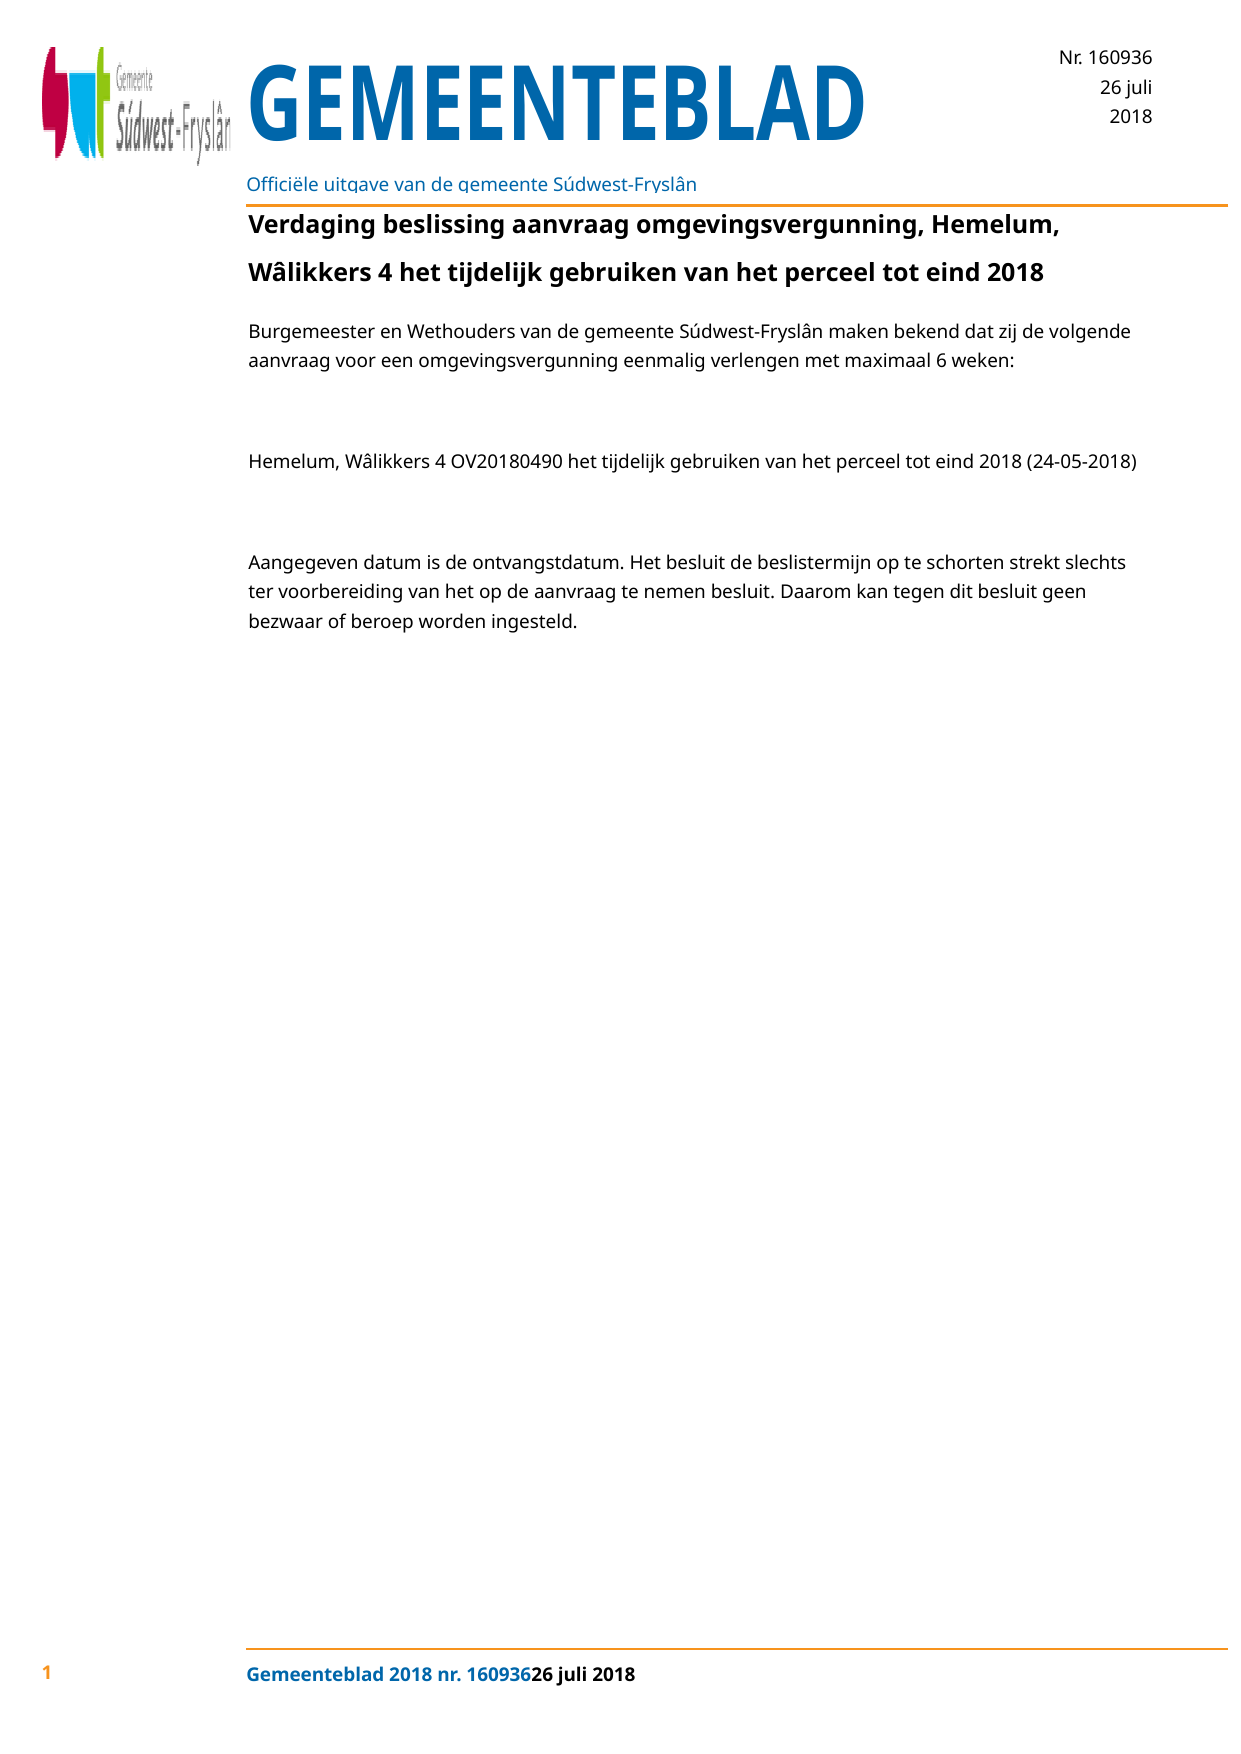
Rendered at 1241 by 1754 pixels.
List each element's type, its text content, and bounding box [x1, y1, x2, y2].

text Verdaging beslissing aanvraag omgevingsvergunning, Hemelum, Wâlikkers 4 het tijdelijk gebruiken van het perceel tot eind 2018 [248, 207, 1152, 288]
text Hemelum, Wâlikkers 4 OV20180490 het tijdelijk gebruiken van het perceel tot eind 2018 (24-05-2018) [248, 448, 1152, 474]
text Burgemeester en Wethouders van de gemeente Súdwest-Fryslân maken bekend dat zij de volgende aanvraag voor een omgevingsvergunning eenmalig verlengen met maximaal 6 weken: [248, 318, 1152, 373]
text Aangegeven datum is de ontvangstdatum. Het besluit de beslistermijn op te schorten strekt slechts ter voorbereiding van het op de aanvraag te nemen besluit. Daarom kan tegen dit besluit geen bezwaar of beroep worden ingesteld. [248, 549, 1152, 634]
picture [41, 47, 231, 172]
